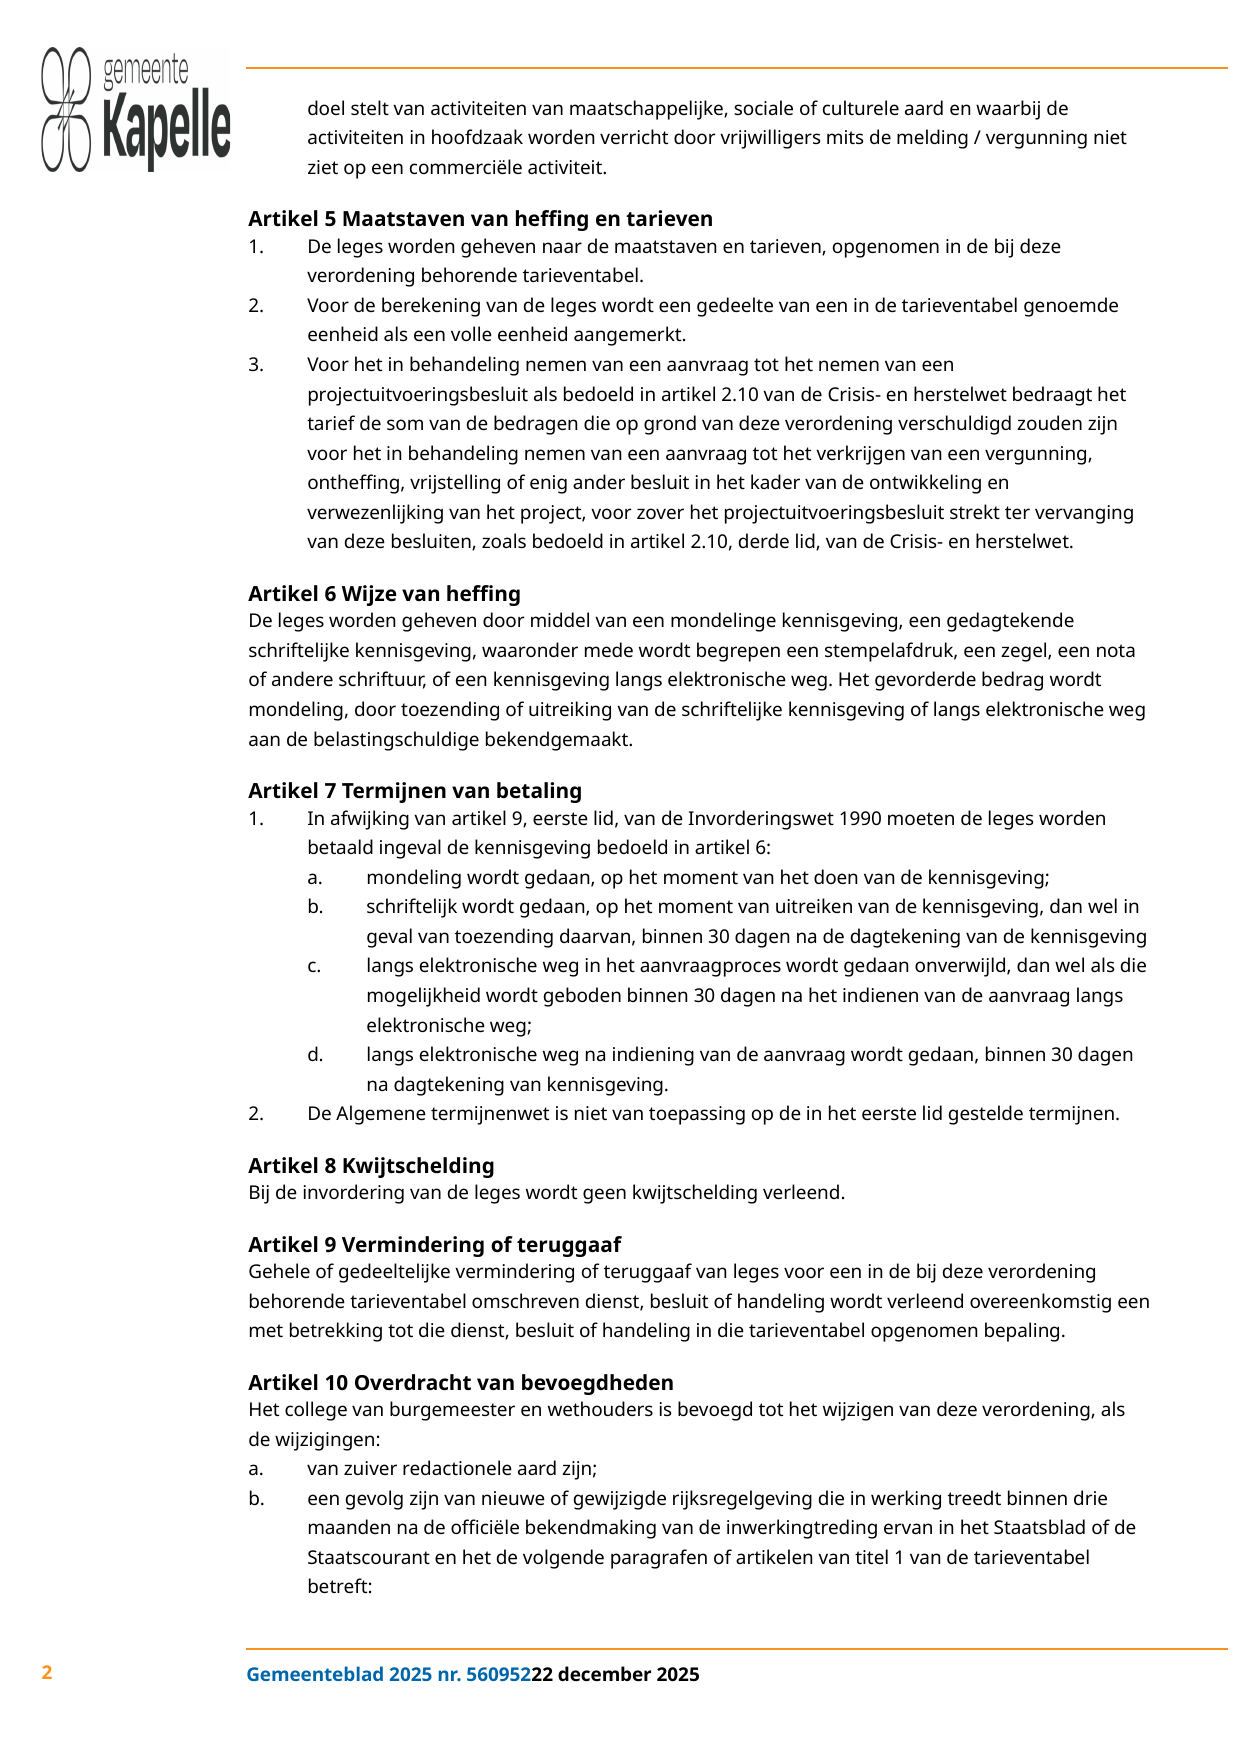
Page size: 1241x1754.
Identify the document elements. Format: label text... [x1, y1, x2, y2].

text Artikel 5 Maatstaven van heffing en tarieven [248, 204, 1152, 233]
text Artikel 10 Overdracht van bevoegdheden [248, 1368, 1152, 1396]
text Bij de invordering van de leges wordt geen kwijtschelding verleend. [248, 1179, 1152, 1205]
picture [41, 47, 231, 172]
list van zuiver redactionele aard zijn; [248, 1455, 1152, 1481]
list een gevolg zijn van nieuwe of gewijzigde rijksregelgeving die in werking treedt binnen drie maanden na de officiële bekendmaking van de inwerkingtreding ervan in het Staatsblad of de Staatscourant en het de volgende paragrafen of artikelen van titel 1 van de tarieventabel betreft: [248, 1485, 1152, 1599]
list langs elektronische weg na indiening van de aanvraag wordt gedaan, binnen 30 dagen na dagtekening van kennisgeving. [307, 1041, 1152, 1097]
list De leges worden geheven naar de maatstaven en tarieven, opgenomen in de bij deze verordening behorende tarieventabel. [248, 233, 1152, 288]
text Gehele of gedeeltelijke vermindering of teruggaaf van leges voor een in de bij deze verordening behorende tarieventabel omschreven dienst, besluit of handeling wordt verleend overeenkomstig een met betrekking tot die dienst, besluit of handeling in die tarieventabel opgenomen bepaling. [248, 1258, 1152, 1343]
list De Algemene termijnenwet is niet van toepassing op de in het eerste lid gestelde termijnen. [248, 1101, 1152, 1126]
text Artikel 8 Kwijtschelding [248, 1151, 1152, 1179]
text Artikel 9 Vermindering of teruggaaf [248, 1230, 1152, 1258]
text Artikel 7 Termijnen van betaling [248, 776, 1152, 805]
text Artikel 6 Wijze van heffing [248, 579, 1152, 607]
text De leges worden geheven door middel van een mondelinge kennisgeving, een gedagtekende schriftelijke kennisgeving, waaronder mede wordt begrepen een stempelafdruk, een zegel, een nota of andere schriftuur, of een kennisgeving langs elektronische weg. Het gevorderde bedrag wordt mondeling, door toezending of uitreiking van de schriftelijke kennisgeving of langs elektronische weg aan de belastingschuldige bekendgemaakt. [248, 607, 1152, 752]
list Voor de berekening van de leges wordt een gedeelte van een in de tarieventabel genoemde eenheid als een volle eenheid aangemerkt. [248, 292, 1152, 347]
list doel stelt van activiteiten van maatschappelijke, sociale of culturele aard en waarbij de activiteiten in hoofdzaak worden verricht door vrijwilligers mits de melding / vergunning niet ziet op een commerciële activiteit. [248, 95, 1152, 180]
list schriftelijk wordt gedaan, op het moment van uitreiken van de kennisgeving, dan wel in geval van toezending daarvan, binnen 30 dagen na de dagtekening van de kennisgeving [307, 893, 1152, 949]
list Voor het in behandeling nemen van een aanvraag tot het nemen van een projectuitvoeringsbesluit als bedoeld in artikel 2.10 van de Crisis- en herstelwet bedraagt het tarief de som van de bedragen die op grond van deze verordening verschuldigd zouden zijn voor het in behandeling nemen van een aanvraag tot het verkrijgen van een vergunning, ontheffing, vrijstelling of enig ander besluit in het kader van de ontwikkeling en verwezenlijking van het project, voor zover het projectuitvoeringsbesluit strekt ter vervanging van deze besluiten, zoals bedoeld in artikel 2.10, derde lid, van de Crisis- en herstelwet. [248, 351, 1152, 554]
list In afwijking van artikel 9, eerste lid, van de Invorderingswet 1990 moeten de leges worden betaald ingeval de kennisgeving bedoeld in artikel 6: [248, 805, 1152, 860]
list mondeling wordt gedaan, op het moment van het doen van de kennisgeving; [307, 864, 1152, 889]
list langs elektronische weg in het aanvraagproces wordt gedaan onverwijld, dan wel als die mogelijkheid wordt geboden binnen 30 dagen na het indienen van de aanvraag langs elektronische weg; [307, 953, 1152, 1037]
text Het college van burgemeester en wethouders is bevoegd tot het wijzigen van deze verordening, als de wijzigingen: [248, 1396, 1152, 1452]
